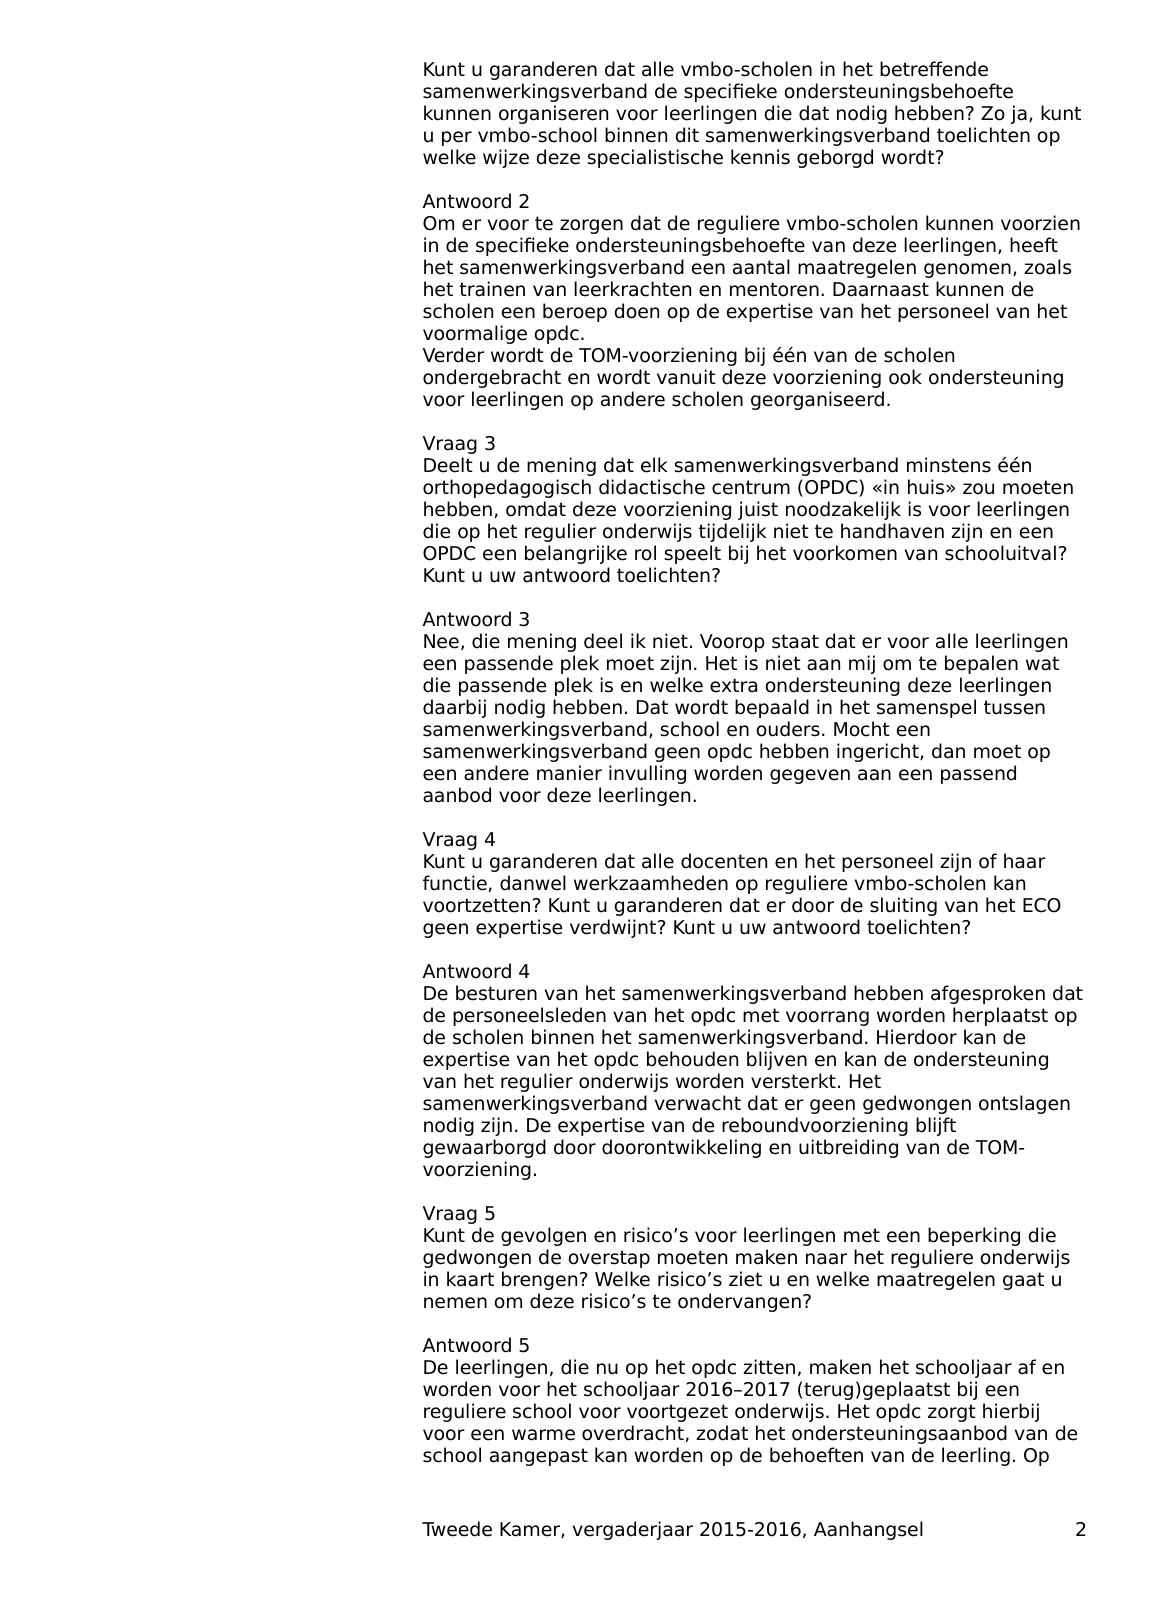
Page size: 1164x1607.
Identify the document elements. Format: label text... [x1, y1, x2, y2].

text Antwoord 3 [422, 609, 1087, 631]
text Vraag 4 [422, 829, 1087, 851]
text Deelt u de mening dat elk samenwerkingsverband minstens één orthopedagogisch didactische centrum (OPDC) «in huis» zou moeten hebben, omdat deze voorziening juist noodzakelijk is voor leerlingen die op het regulier onderwijs tijdelijk niet te handhaven zijn en een OPDC een belangrijke rol speelt bij het voorkomen van schooluitval? Kunt u uw antwoord toelichten? [422, 455, 1087, 587]
text Vraag 5 [422, 1203, 1087, 1225]
text Verder wordt de TOM-voorziening bij één van de scholen ondergebracht en wordt vanuit deze voorziening ook ondersteuning voor leerlingen op andere scholen georganiseerd. [422, 345, 1087, 411]
text Vraag 3 [422, 433, 1087, 455]
text Kunt de gevolgen en risico’s voor leerlingen met een beperking die gedwongen de overstap moeten maken naar het reguliere onderwijs in kaart brengen? Welke risico’s ziet u en welke maatregelen gaat u nemen om deze risico’s te ondervangen? [422, 1225, 1087, 1313]
text De besturen van het samenwerkingsverband hebben afgesproken dat de personeelsleden van het opdc met voorrang worden herplaatst op de scholen binnen het samenwerkingsverband. Hierdoor kan de expertise van het opdc behouden blijven en kan de ondersteuning van het regulier onderwijs worden versterkt. Het samenwerkingsverband verwacht dat er geen gedwongen ontslagen nodig zijn. De expertise van de reboundvoorziening blijft gewaarborgd door doorontwikkeling en uitbreiding van de TOM-voorziening. [422, 983, 1087, 1181]
text Antwoord 2 [422, 191, 1087, 213]
text Kunt u garanderen dat alle docenten en het personeel zijn of haar functie, danwel werkzaamheden op reguliere vmbo-scholen kan voortzetten? Kunt u garanderen dat er door de sluiting van het ECO geen expertise verdwijnt? Kunt u uw antwoord toelichten? [422, 851, 1087, 939]
text Nee, die mening deel ik niet. Voorop staat dat er voor alle leerlingen een passende plek moet zijn. Het is niet aan mij om te bepalen wat die passende plek is en welke extra ondersteuning deze leerlingen daarbij nodig hebben. Dat wordt bepaald in het samenspel tussen samenwerkingsverband, school en ouders. Mocht een samenwerkingsverband geen opdc hebben ingericht, dan moet op een andere manier invulling worden gegeven aan een passend aanbod voor deze leerlingen. [422, 631, 1087, 807]
text Antwoord 5 [422, 1335, 1087, 1357]
text Antwoord 4 [422, 961, 1087, 983]
text De leerlingen, die nu op het opdc zitten, maken het schooljaar af en worden voor het schooljaar 2016–2017 (terug)geplaatst bij een reguliere school voor voortgezet onderwijs. Het opdc zorgt hierbij voor een warme overdracht, zodat het ondersteuningsaanbod van de school aangepast kan worden op de behoeften van de leerling. Op [422, 1357, 1087, 1467]
text Kunt u garanderen dat alle vmbo-scholen in het betreffende samenwerkingsverband de specifieke ondersteuningsbehoefte kunnen organiseren voor leerlingen die dat nodig hebben? Zo ja, kunt u per vmbo-school binnen dit samenwerkingsverband toelichten op welke wijze deze specialistische kennis geborgd wordt? [422, 59, 1087, 169]
text Om er voor te zorgen dat de reguliere vmbo-scholen kunnen voorzien in de specifieke ondersteuningsbehoefte van deze leerlingen, heeft het samenwerkingsverband een aantal maatregelen genomen, zoals het trainen van leerkrachten en mentoren. Daarnaast kunnen de scholen een beroep doen op de expertise van het personeel van het voormalige opdc. [422, 213, 1087, 345]
